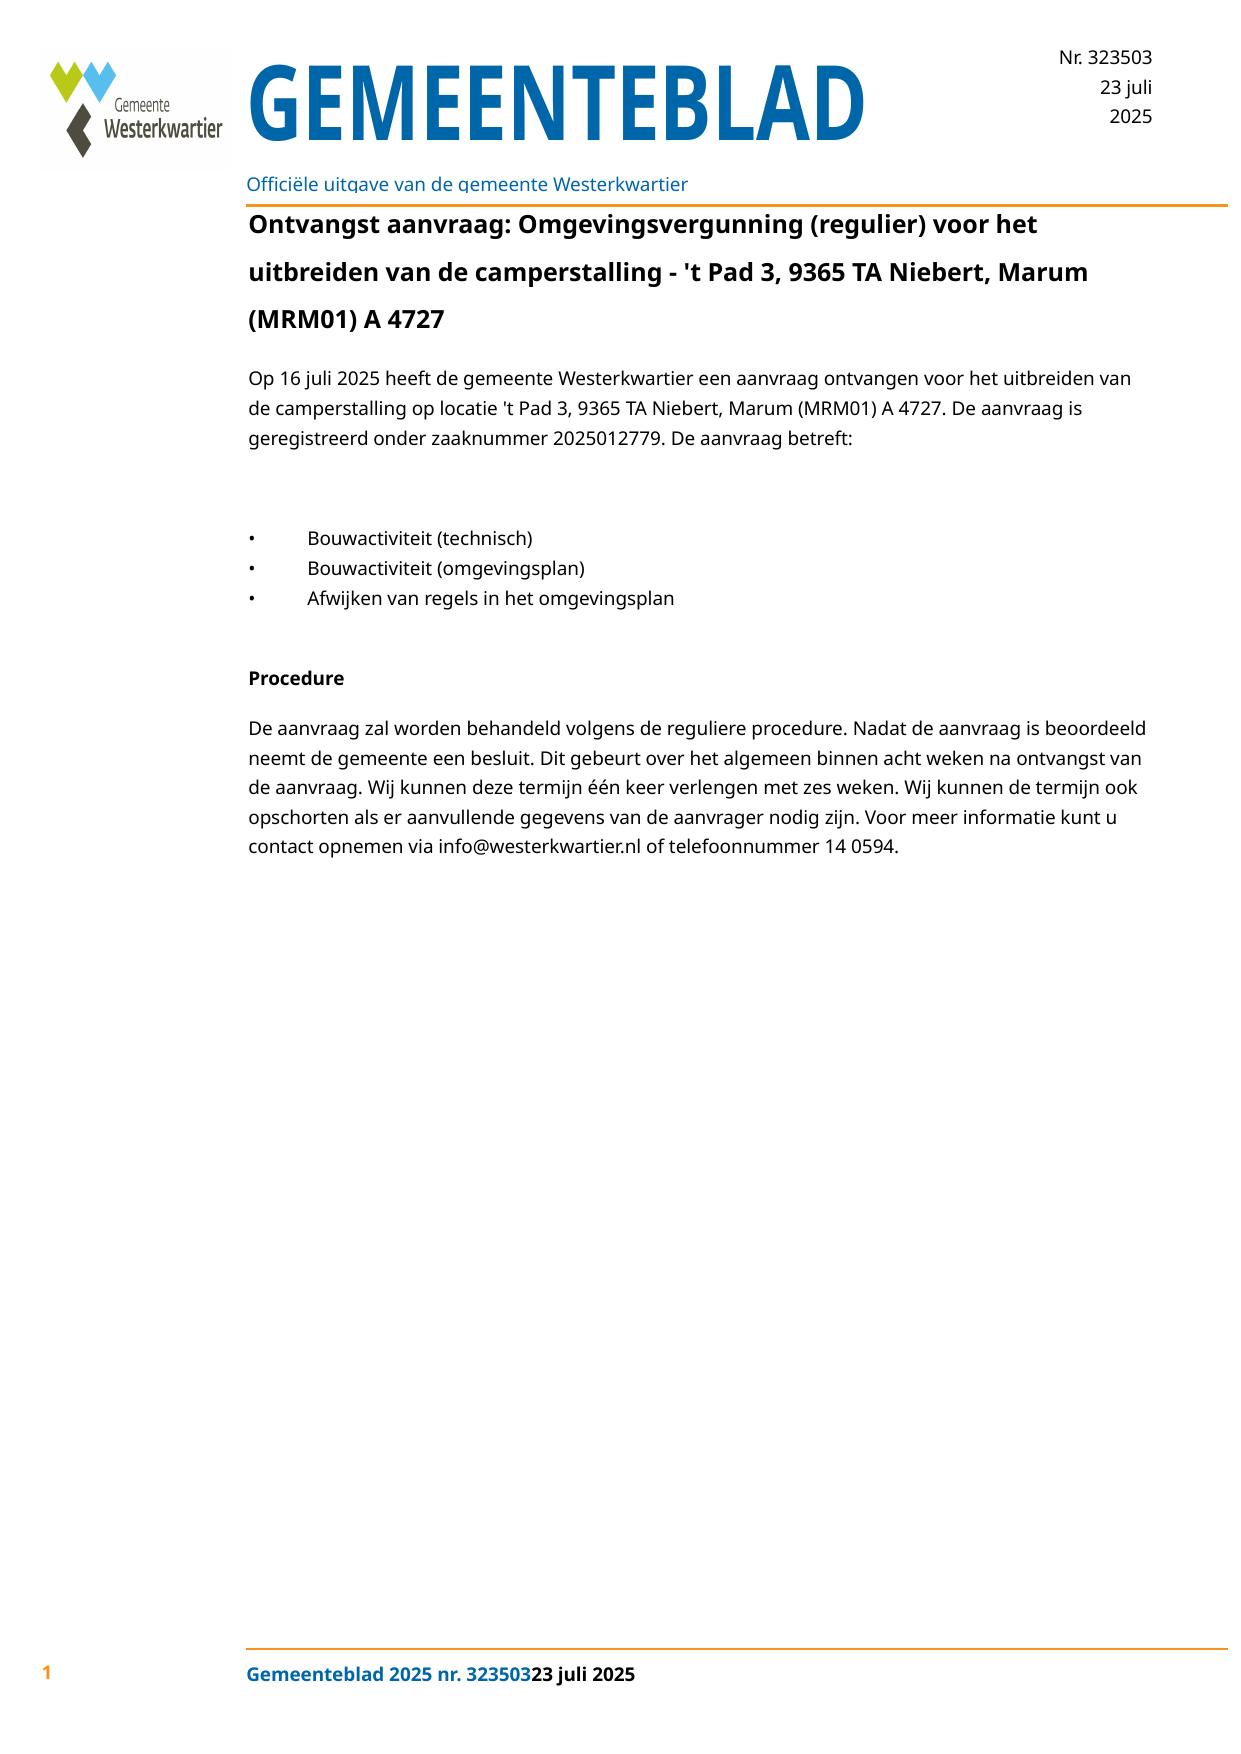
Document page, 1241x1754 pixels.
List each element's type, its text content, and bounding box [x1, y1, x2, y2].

text Op 16 juli 2025 heeft de gemeente Westerkwartier een aanvraag ontvangen voor het uitbreiden van de camperstalling op locatie 't Pad 3, 9365 TA Niebert, Marum (MRM01) A 4727. De aanvraag is geregistreerd onder zaaknummer 2025012779. De aanvraag betreft: [248, 366, 1152, 450]
list Bouwactiviteit (omgevingsplan) [248, 555, 1152, 581]
text Procedure [248, 665, 1152, 690]
text De aanvraag zal worden behandeld volgens de reguliere procedure. Nadat de aanvraag is beoordeeld neemt de gemeente een besluit. Dit gebeurt over het algemeen binnen acht weken na ontvangst van de aanvraag. Wij kunnen deze termijn één keer verlengen met zes weken. Wij kunnen de termijn ook opschorten als er aanvullende gegevens van de aanvrager nodig zijn. Voor meer informatie kunt u contact opnemen via info@westerkwartier.nl of telefoonnummer 14 0594. [248, 715, 1152, 859]
text Ontvangst aanvraag: Omgevingsvergunning (regulier) voor het uitbreiden van de camperstalling - 't Pad 3, 9365 TA Niebert, Marum (MRM01) A 4727 [248, 207, 1152, 336]
list Bouwactiviteit (technisch) [248, 526, 1152, 551]
picture [41, 47, 231, 172]
list Afwijken van regels in het omgevingsplan [248, 585, 1152, 610]
